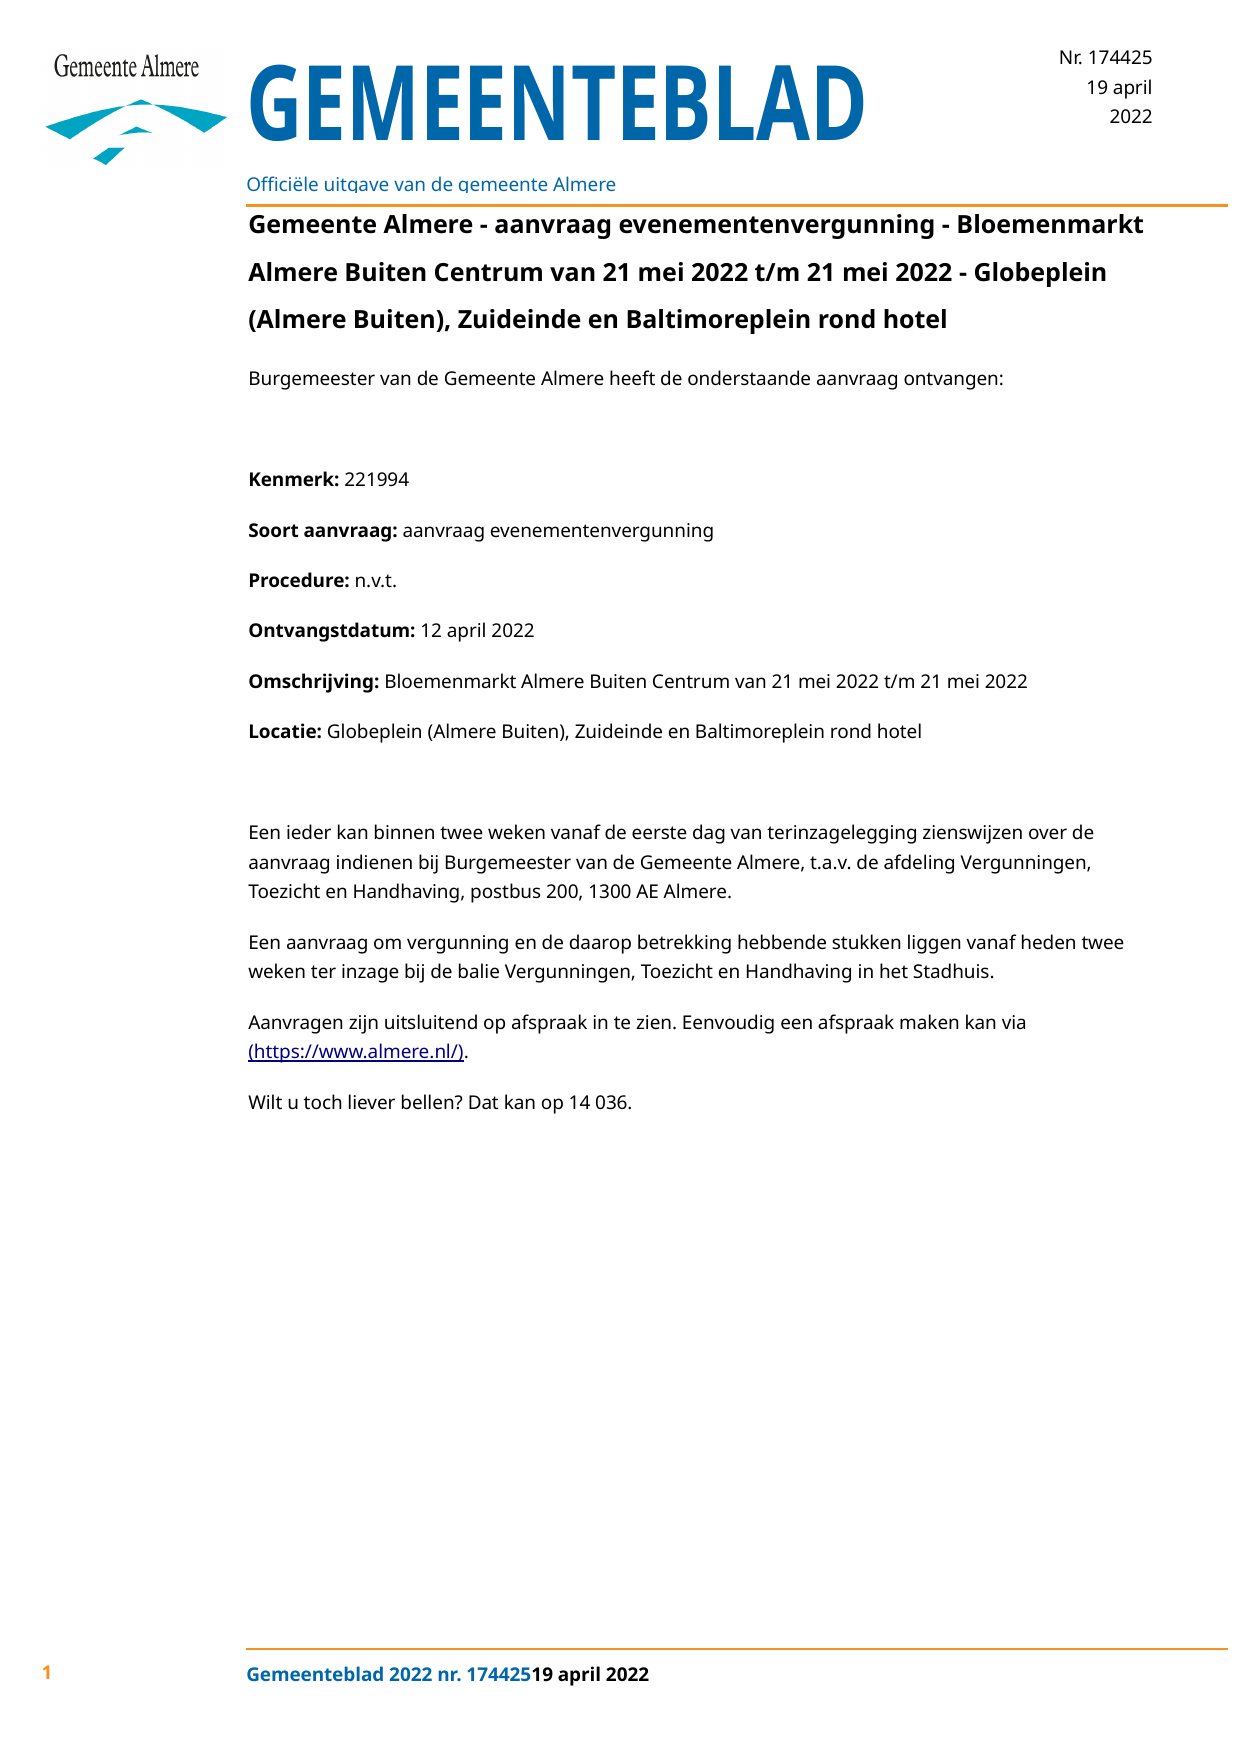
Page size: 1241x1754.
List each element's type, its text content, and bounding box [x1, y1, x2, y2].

text Procedure: n.v.t. [248, 567, 1152, 593]
picture [41, 47, 231, 172]
text Een aanvraag om vergunning en de daarop betrekking hebbende stukken liggen vanaf heden twee weken ter inzage bij de balie Vergunningen, Toezicht en Handhaving in het Stadhuis. [248, 929, 1152, 984]
text Omschrijving: Bloemenmarkt Almere Buiten Centrum van 21 mei 2022 t/m 21 mei 2022 [248, 668, 1152, 694]
text Gemeente Almere - aanvraag evenementenvergunning - Bloemenmarkt Almere Buiten Centrum van 21 mei 2022 t/m 21 mei 2022 - Globeplein (Almere Buiten), Zuideinde en Baltimoreplein rond hotel [248, 207, 1152, 336]
text Ontvangstdatum: 12 april 2022 [248, 618, 1152, 643]
text Een ieder kan binnen twee weken vanaf de eerste dag van terinzagelegging zienswijzen over de aanvraag indienen bij Burgemeester van de Gemeente Almere, t.a.v. de afdeling Vergunningen, Toezicht en Handhaving, postbus 200, 1300 AE Almere. [248, 819, 1152, 904]
text Locatie: Globeplein (Almere Buiten), Zuideinde en Baltimoreplein rond hotel [248, 718, 1152, 744]
text Wilt u toch liever bellen? Dat kan op 14 036. [248, 1089, 1152, 1114]
text Kenmerk: 221994 [248, 466, 1152, 492]
text Aanvragen zijn uitsluitend op afspraak in te zien. Eenvoudig een afspraak maken kan via (https://www.almere.nl/). [248, 1009, 1152, 1064]
text Burgemeester van de Gemeente Almere heeft de onderstaande aanvraag ontvangen: [248, 366, 1152, 391]
text Soort aanvraag: aanvraag evenementenvergunning [248, 517, 1152, 542]
